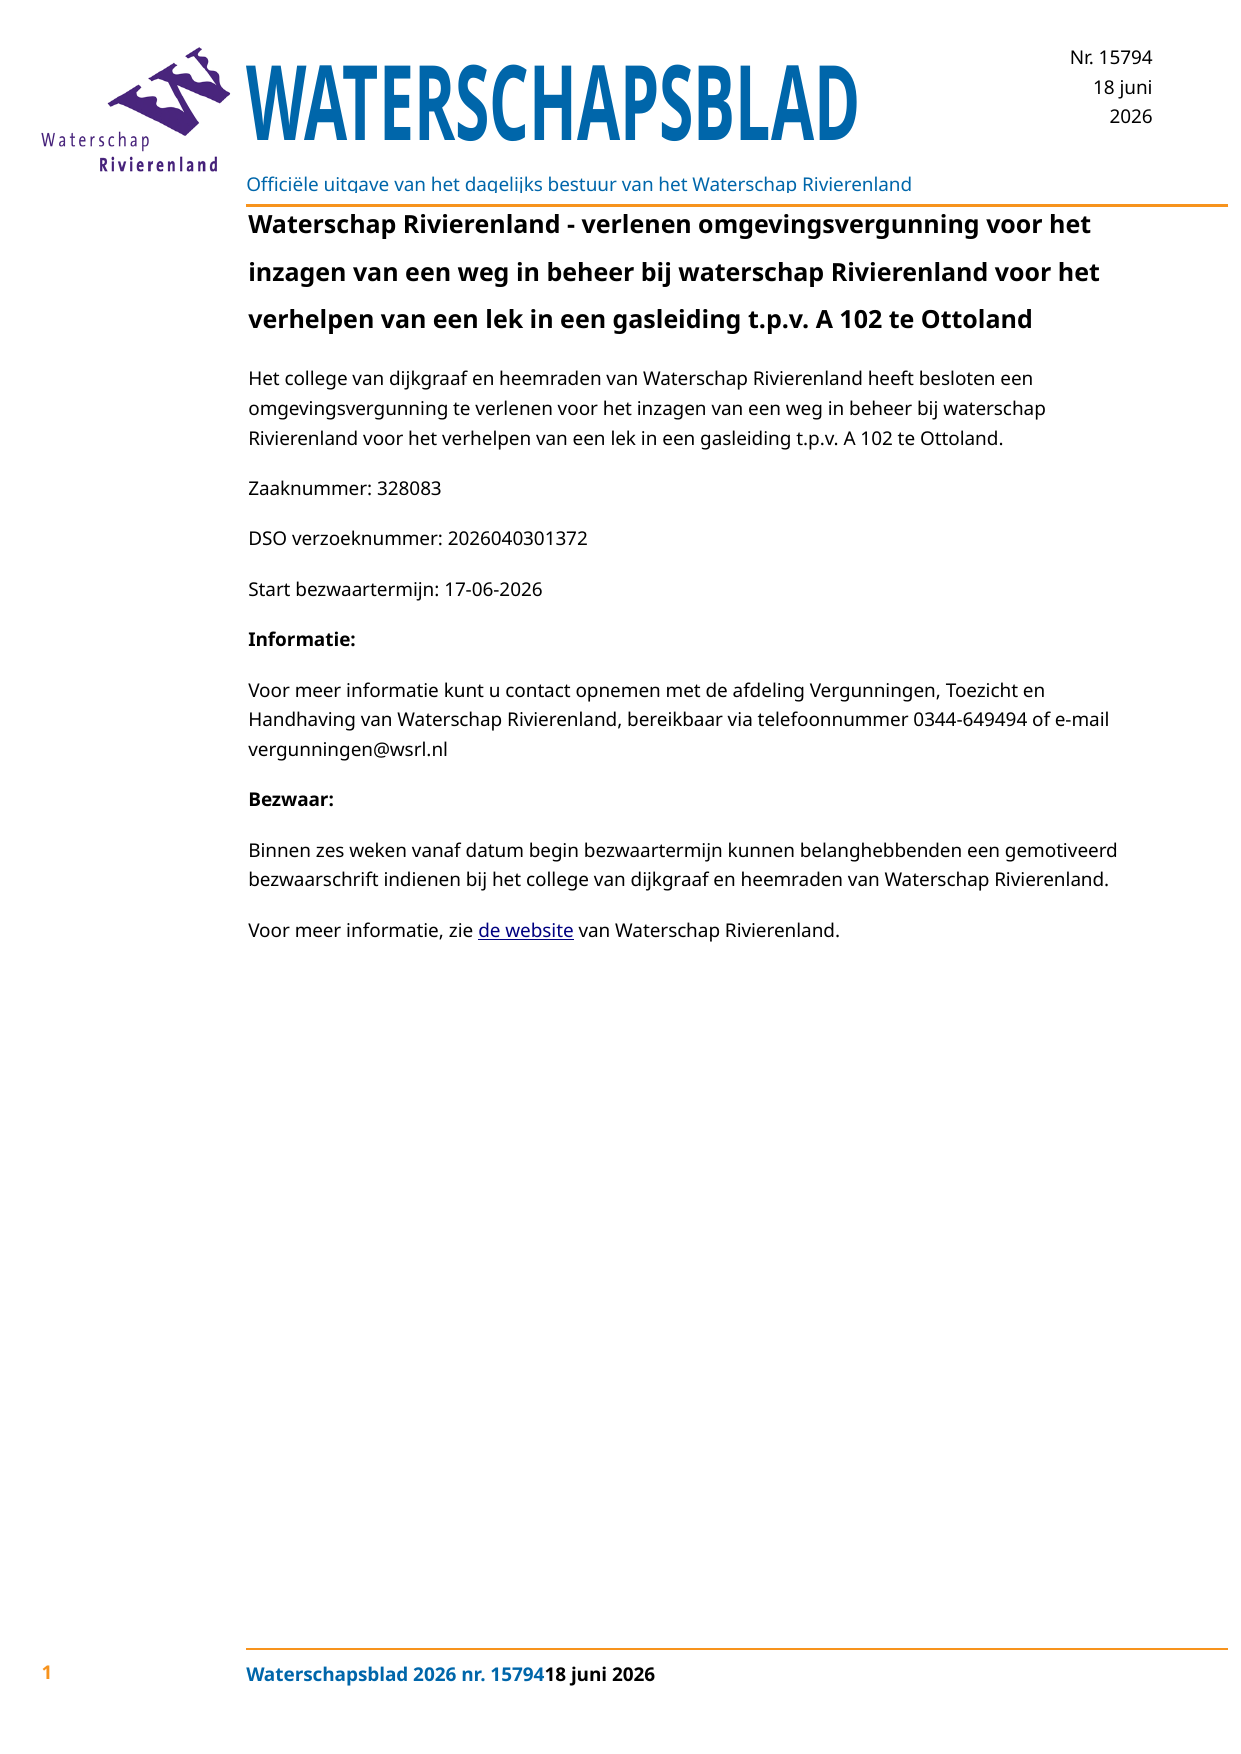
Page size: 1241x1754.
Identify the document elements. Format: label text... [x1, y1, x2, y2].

text Waterschap Rivierenland - verlenen omgevingsvergunning voor het inzagen van een weg in beheer bij waterschap Rivierenland voor het verhelpen van een lek in een gasleiding t.p.v. A 102 te Ottoland [248, 207, 1152, 336]
text Voor meer informatie kunt u contact opnemen met de afdeling Vergunningen, Toezicht en Handhaving van Waterschap Rivierenland, bereikbaar via telefoonnummer 0344-649494 of e-mail vergunningen@wsrl.nl [248, 677, 1152, 762]
text Bezwaar: [248, 786, 1152, 812]
text Informatie: [248, 626, 1152, 652]
text Binnen zes weken vanaf datum begin bezwaartermijn kunnen belanghebbenden een gemotiveerd bezwaarschrift indienen bij het college van dijkgraaf en heemraden van Waterschap Rivierenland. [248, 837, 1152, 892]
text DSO verzoeknummer: 2026040301372 [248, 526, 1152, 551]
text Het college van dijkgraaf en heemraden van Waterschap Rivierenland heeft besloten een omgevingsvergunning te verlenen voor het inzagen van een weg in beheer bij waterschap Rivierenland voor het verhelpen van een lek in een gasleiding t.p.v. A 102 te Ottoland. [248, 366, 1152, 450]
text Zaaknummer: 328083 [248, 475, 1152, 501]
picture [41, 47, 231, 172]
text Voor meer informatie, zie de website van Waterschap Rivierenland. [248, 917, 1152, 942]
text Start bezwaartermijn: 17-06-2026 [248, 576, 1152, 602]
